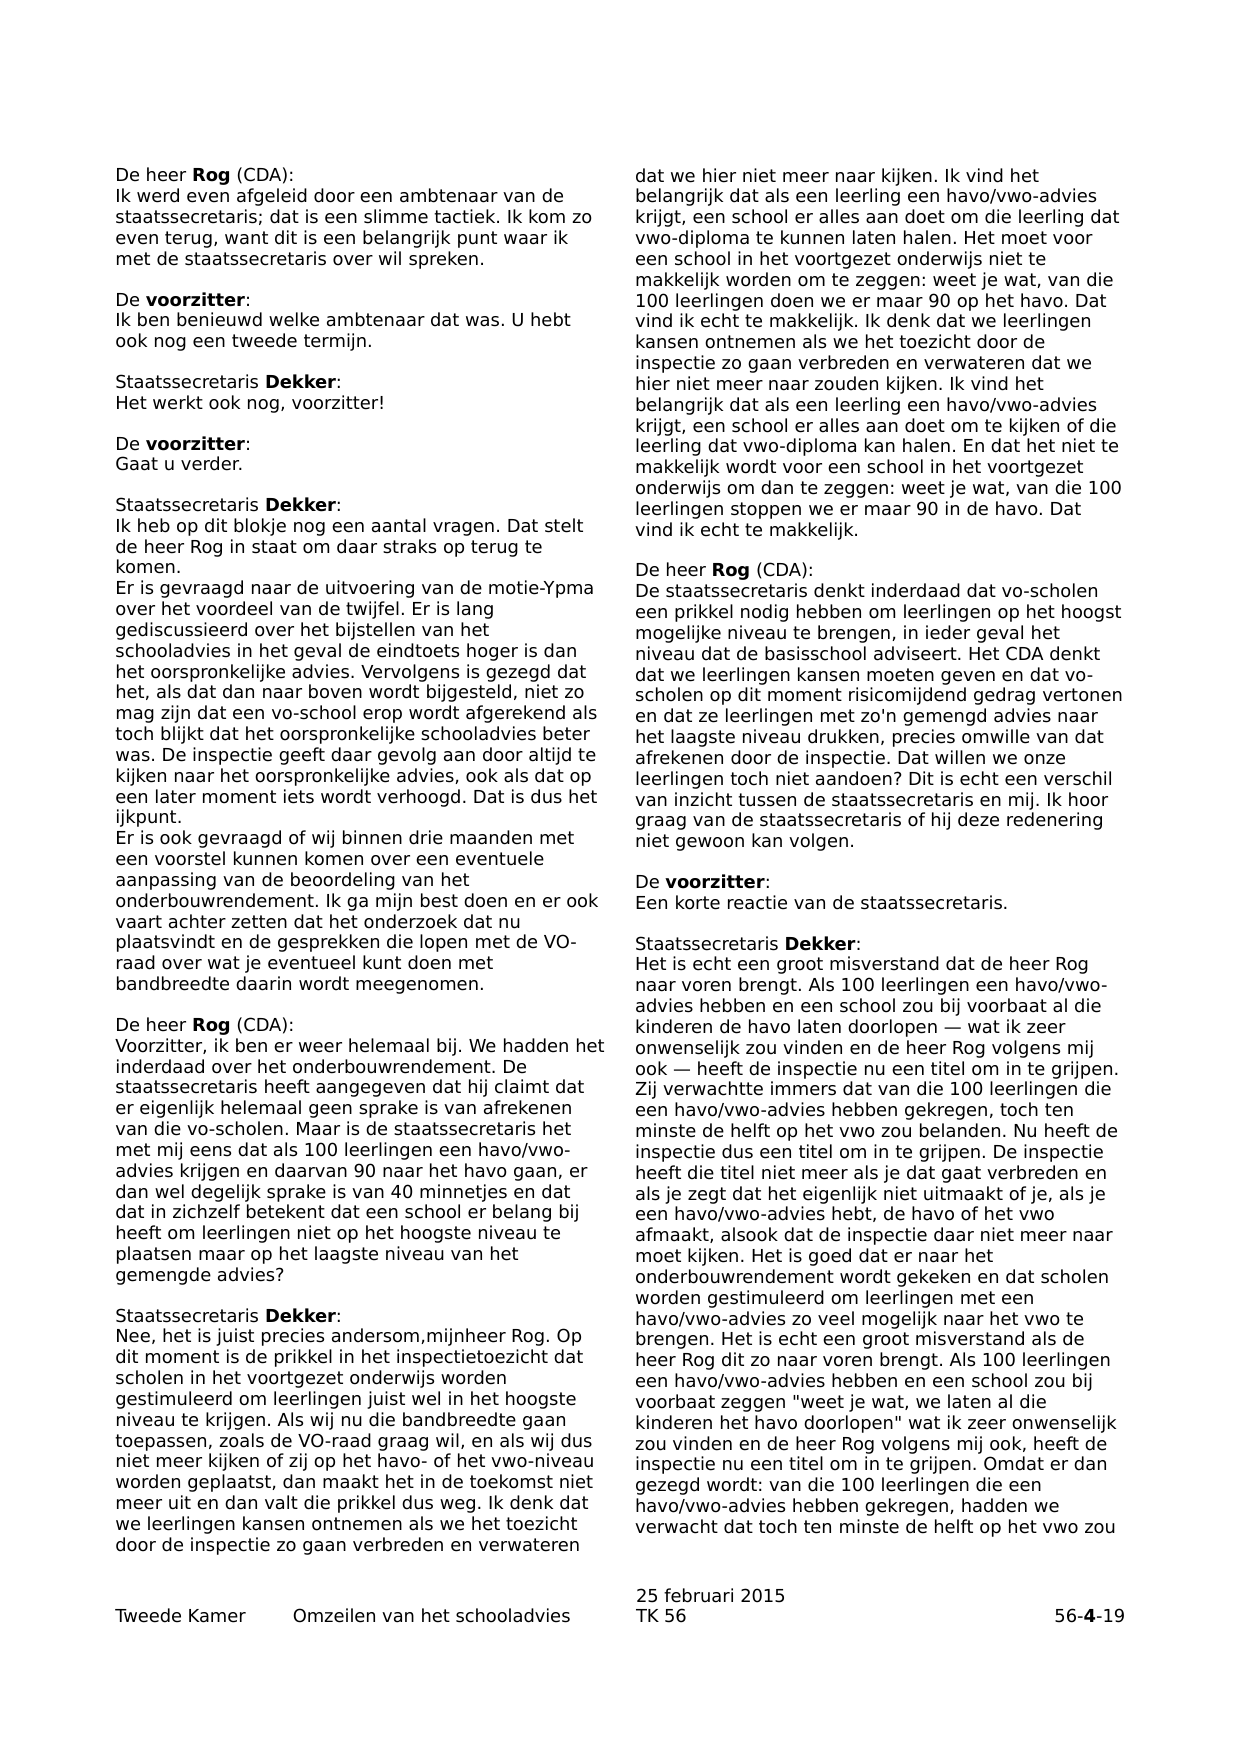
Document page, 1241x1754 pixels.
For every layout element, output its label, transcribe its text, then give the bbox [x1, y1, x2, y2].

text Het werkt ook nog, voorzitter! [115, 392, 605, 413]
text Staatssecretaris Dekker: [115, 495, 605, 516]
text Er is ook gevraagd of wij binnen drie maanden met een voorstel kunnen komen over een eventuele aanpassing van de beoordeling van het onderbouwrendement. Ik ga mijn best doen en er ook vaart achter zetten dat het onderzoek dat nu plaatsvindt en de gesprekken die lopen met de VO-raad over wat je eventueel kunt doen met bandbreedte daarin wordt meegenomen. [115, 828, 605, 995]
text Ik ben benieuwd welke ambtenaar dat was. U hebt ook nog een tweede termijn. [115, 310, 605, 352]
text Een korte reactie van de staatssecretaris. [635, 893, 1125, 913]
text Staatssecretaris Dekker: [115, 1306, 605, 1326]
text De staatssecretaris denkt inderdaad dat vo-scholen een prikkel nodig hebben om leerlingen op het hoogst mogelijke niveau te brengen, in ieder geval het niveau dat de basisschool adviseert. Het CDA denkt dat we leerlingen kansen moeten geven en dat vo-scholen op dit moment risicomijdend gedrag vertonen en dat ze leerlingen met zo'n gemengd advies naar het laagste niveau drukken, precies omwille van dat afrekenen door de inspectie. Dat willen we onze leerlingen toch niet aandoen? Dit is echt een verschil van inzicht tussen de staatssecretaris en mij. Ik hoor graag van de staatssecretaris of hij deze redenering niet gewoon kan volgen. [635, 581, 1125, 852]
text Ik heb op dit blokje nog een aantal vragen. Dat stelt de heer Rog in staat om daar straks op terug te komen. [115, 516, 605, 578]
text De heer Rog (CDA): [635, 560, 1125, 581]
text De voorzitter: [115, 433, 605, 454]
text Er is gevraagd naar de uitvoering van de motie-Ypma over het voordeel van de twijfel. Er is lang gediscussieerd over het bijstellen van het schooladvies in het geval de eindtoets hoger is dan het oorspronkelijke advies. Vervolgens is gezegd dat het, als dat dan naar boven wordt bijgesteld, niet zo mag zijn dat een vo-school erop wordt afgerekend als toch blijkt dat het oorspronkelijke schooladvies beter was. De inspectie geeft daar gevolg aan door altijd te kijken naar het oorspronkelijke advies, ook als dat op een later moment iets wordt verhoogd. Dat is dus het ijkpunt. [115, 578, 605, 828]
text De heer Rog (CDA): [115, 165, 605, 186]
text De heer Rog (CDA): [115, 1015, 605, 1036]
text Ik werd even afgeleid door een ambtenaar van de staatssecretaris; dat is een slimme tactiek. Ik kom zo even terug, want dit is een belangrijk punt waar ik met de staatssecretaris over wil spreken. [115, 186, 605, 269]
text Staatssecretaris Dekker: [635, 933, 1125, 954]
text De voorzitter: [635, 872, 1125, 893]
text Staatssecretaris Dekker: [115, 372, 605, 392]
text Voorzitter, ik ben er weer helemaal bij. We hadden het inderdaad over het onderbouwrendement. De staatssecretaris heeft aangegeven dat hij claimt dat er eigenlijk helemaal geen sprake is van afrekenen van die vo-scholen. Maar is de staatssecretaris het met mij eens dat als 100 leerlingen een havo/vwo-advies krijgen en daarvan 90 naar het havo gaan, er dan wel degelijk sprake is van 40 minnetjes en dat dat in zichzelf betekent dat een school er belang bij heeft om leerlingen niet op het hoogste niveau te plaatsen maar op het laagste niveau van het gemengde advies? [115, 1036, 605, 1286]
text Nee, het is juist precies andersom,mijnheer Rog. Op dit moment is de prikkel in het inspectietoezicht dat scholen in het voortgezet onderwijs worden gestimuleerd om leerlingen juist wel in het hoogste niveau te krijgen. Als wij nu die bandbreedte gaan toepassen, zoals de VO-raad graag wil, en als wij dus niet meer kijken of zij op het havo- of het vwo-niveau worden geplaatst, dan maakt het in de toekomst niet meer uit en dan valt die prikkel dus weg. Ik denk dat we leerlingen kansen ontnemen als we het toezicht door de inspectie zo gaan verbreden en verwateren [115, 1326, 605, 1555]
text Het is echt een groot misverstand dat de heer Rog naar voren brengt. Als 100 leerlingen een havo/vwo-advies hebben en een school zou bij voorbaat al die kinderen de havo laten doorlopen — wat ik zeer onwenselijk zou vinden en de heer Rog volgens mij ook — heeft de inspectie nu een titel om in te grijpen. Zij verwachtte immers dat van die 100 leerlingen die een havo/vwo-advies hebben gekregen, toch ten minste de helft op het vwo zou belanden. Nu heeft de inspectie dus een titel om in te grijpen. De inspectie heeft die titel niet meer als je dat gaat verbreden en als je zegt dat het eigenlijk niet uitmaakt of je, als je een havo/vwo-advies hebt, de havo of het vwo afmaakt, alsook dat de inspectie daar niet meer naar moet kijken. Het is goed dat er naar het onderbouwrendement wordt gekeken en dat scholen worden gestimuleerd om leerlingen met een havo/vwo-advies zo veel mogelijk naar het vwo te brengen. Het is echt een groot misverstand als de heer Rog dit zo naar voren brengt. Als 100 leerlingen een havo/vwo-advies hebben en een school zou bij voorbaat zeggen "weet je wat, we laten al die kinderen het havo doorlopen" wat ik zeer onwenselijk zou vinden en de heer Rog volgens mij ook, heeft de inspectie nu een titel om in te grijpen. Omdat er dan gezegd wordt: van die 100 leerlingen die een havo/vwo-advies hebben gekregen, hadden we verwacht dat toch ten minste de helft op het vwo zou [635, 954, 1125, 1537]
text dat we hier niet meer naar kijken. Ik vind het belangrijk dat als een leerling een havo/vwo-advies krijgt, een school er alles aan doet om die leerling dat vwo-diploma te kunnen laten halen. Het moet voor een school in het voortgezet onderwijs niet te makkelijk worden om te zeggen: weet je wat, van die 100 leerlingen doen we er maar 90 op het havo. Dat vind ik echt te makkelijk. Ik denk dat we leerlingen kansen ontnemen als we het toezicht door de inspectie zo gaan verbreden en verwateren dat we hier niet meer naar zouden kijken. Ik vind het belangrijk dat als een leerling een havo/vwo-advies krijgt, een school er alles aan doet om te kijken of die leerling dat vwo-diploma kan halen. En dat het niet te makkelijk wordt voor een school in het voortgezet onderwijs om dan te zeggen: weet je wat, van die 100 leerlingen stoppen we er maar 90 in de havo. Dat vind ik echt te makkelijk. [635, 165, 1125, 540]
text Gaat u verder. [115, 454, 605, 475]
text De voorzitter: [115, 289, 605, 310]
